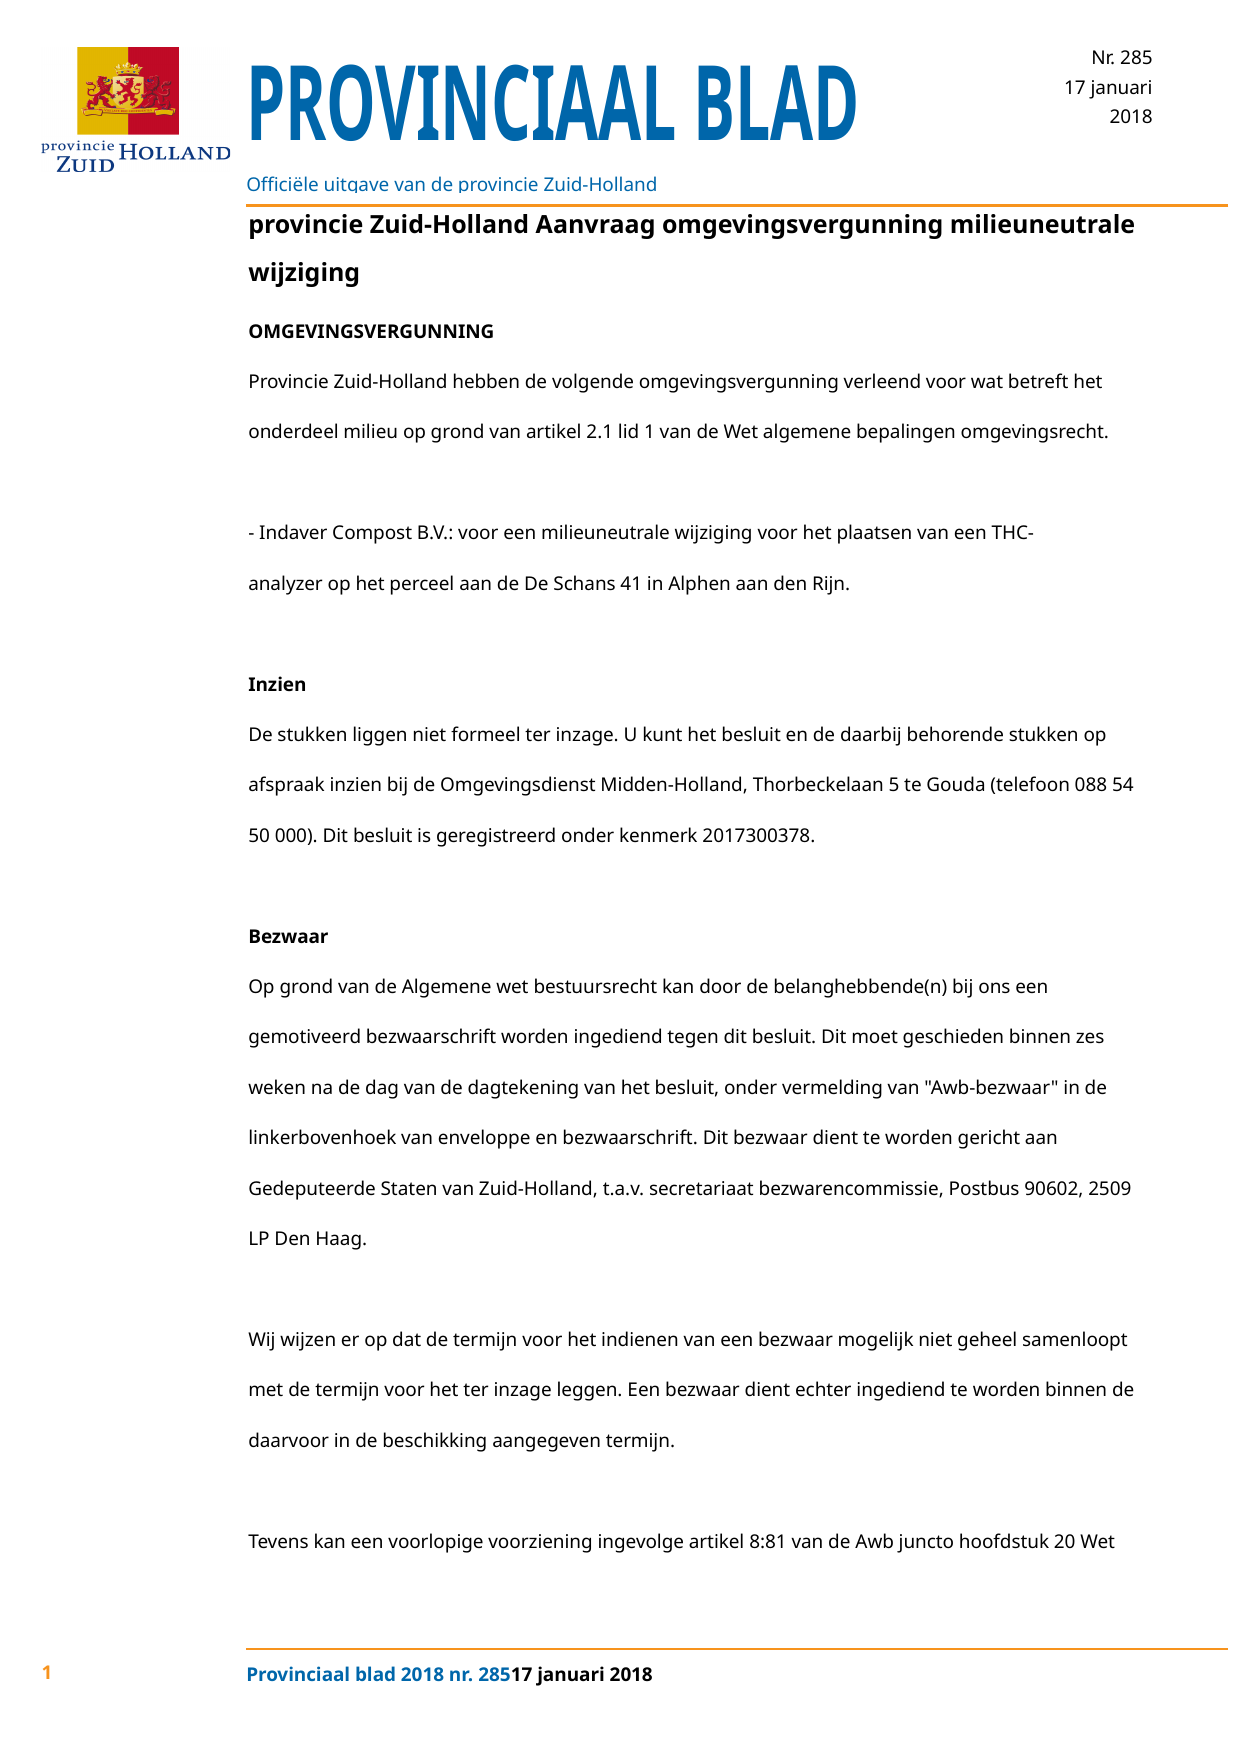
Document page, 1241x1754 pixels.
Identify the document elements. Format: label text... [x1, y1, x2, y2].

text gemotiveerd bezwaarschrift worden ingediend tegen dit besluit. Dit moet geschieden binnen zes [248, 1024, 1152, 1049]
text LP Den Haag. [248, 1225, 1152, 1251]
text Inzien [248, 671, 1152, 697]
text daarvoor in de beschikking aangegeven termijn. [248, 1427, 1152, 1453]
text Tevens kan een voorlopige voorziening ingevolge artikel 8:81 van de Awb juncto hoofdstuk 20 Wet [248, 1528, 1152, 1554]
text Bezwaar [248, 923, 1152, 949]
text weken na de dag van de dagtekening van het besluit, onder vermelding van "Awb-bezwaar" in de [248, 1074, 1152, 1100]
picture [41, 47, 231, 172]
text OMGEVINGSVERGUNNING [248, 318, 1152, 344]
text - Indaver Compost B.V.: voor een milieuneutrale wijziging voor het plaatsen van een THC- [248, 519, 1152, 545]
text Gedeputeerde Staten van Zuid-Holland, t.a.v. secretariaat bezwarencommissie, Postbus 90602, 2509 [248, 1175, 1152, 1201]
text Wij wijzen er op dat de termijn voor het indienen van een bezwaar mogelijk niet geheel samenloopt [248, 1326, 1152, 1352]
text linkerbovenhoek van enveloppe en bezwaarschrift. Dit bezwaar dient te worden gericht aan [248, 1124, 1152, 1150]
text met de termijn voor het ter inzage leggen. Een bezwaar dient echter ingediend te worden binnen de [248, 1377, 1152, 1402]
text afspraak inzien bij de Omgevingsdienst Midden-Holland, Thorbeckelaan 5 te Gouda (telefoon 088 54 [248, 772, 1152, 797]
text onderdeel milieu op grond van artikel 2.1 lid 1 van de Wet algemene bepalingen omgevingsrecht. [248, 419, 1152, 444]
text Op grond van de Algemene wet bestuursrecht kan door de belanghebbende(n) bij ons een [248, 973, 1152, 999]
text Provincie Zuid-Holland hebben de volgende omgevingsvergunning verleend voor wat betreft het [248, 368, 1152, 394]
text De stukken liggen niet formeel ter inzage. U kunt het besluit en de daarbij behorende stukken op [248, 721, 1152, 747]
text 50 000). Dit besluit is geregistreerd onder kenmerk 2017300378. [248, 822, 1152, 848]
text provincie Zuid-Holland Aanvraag omgevingsvergunning milieuneutrale wijziging [248, 207, 1152, 288]
text analyzer op het perceel aan de De Schans 41 in Alphen aan den Rijn. [248, 570, 1152, 596]
